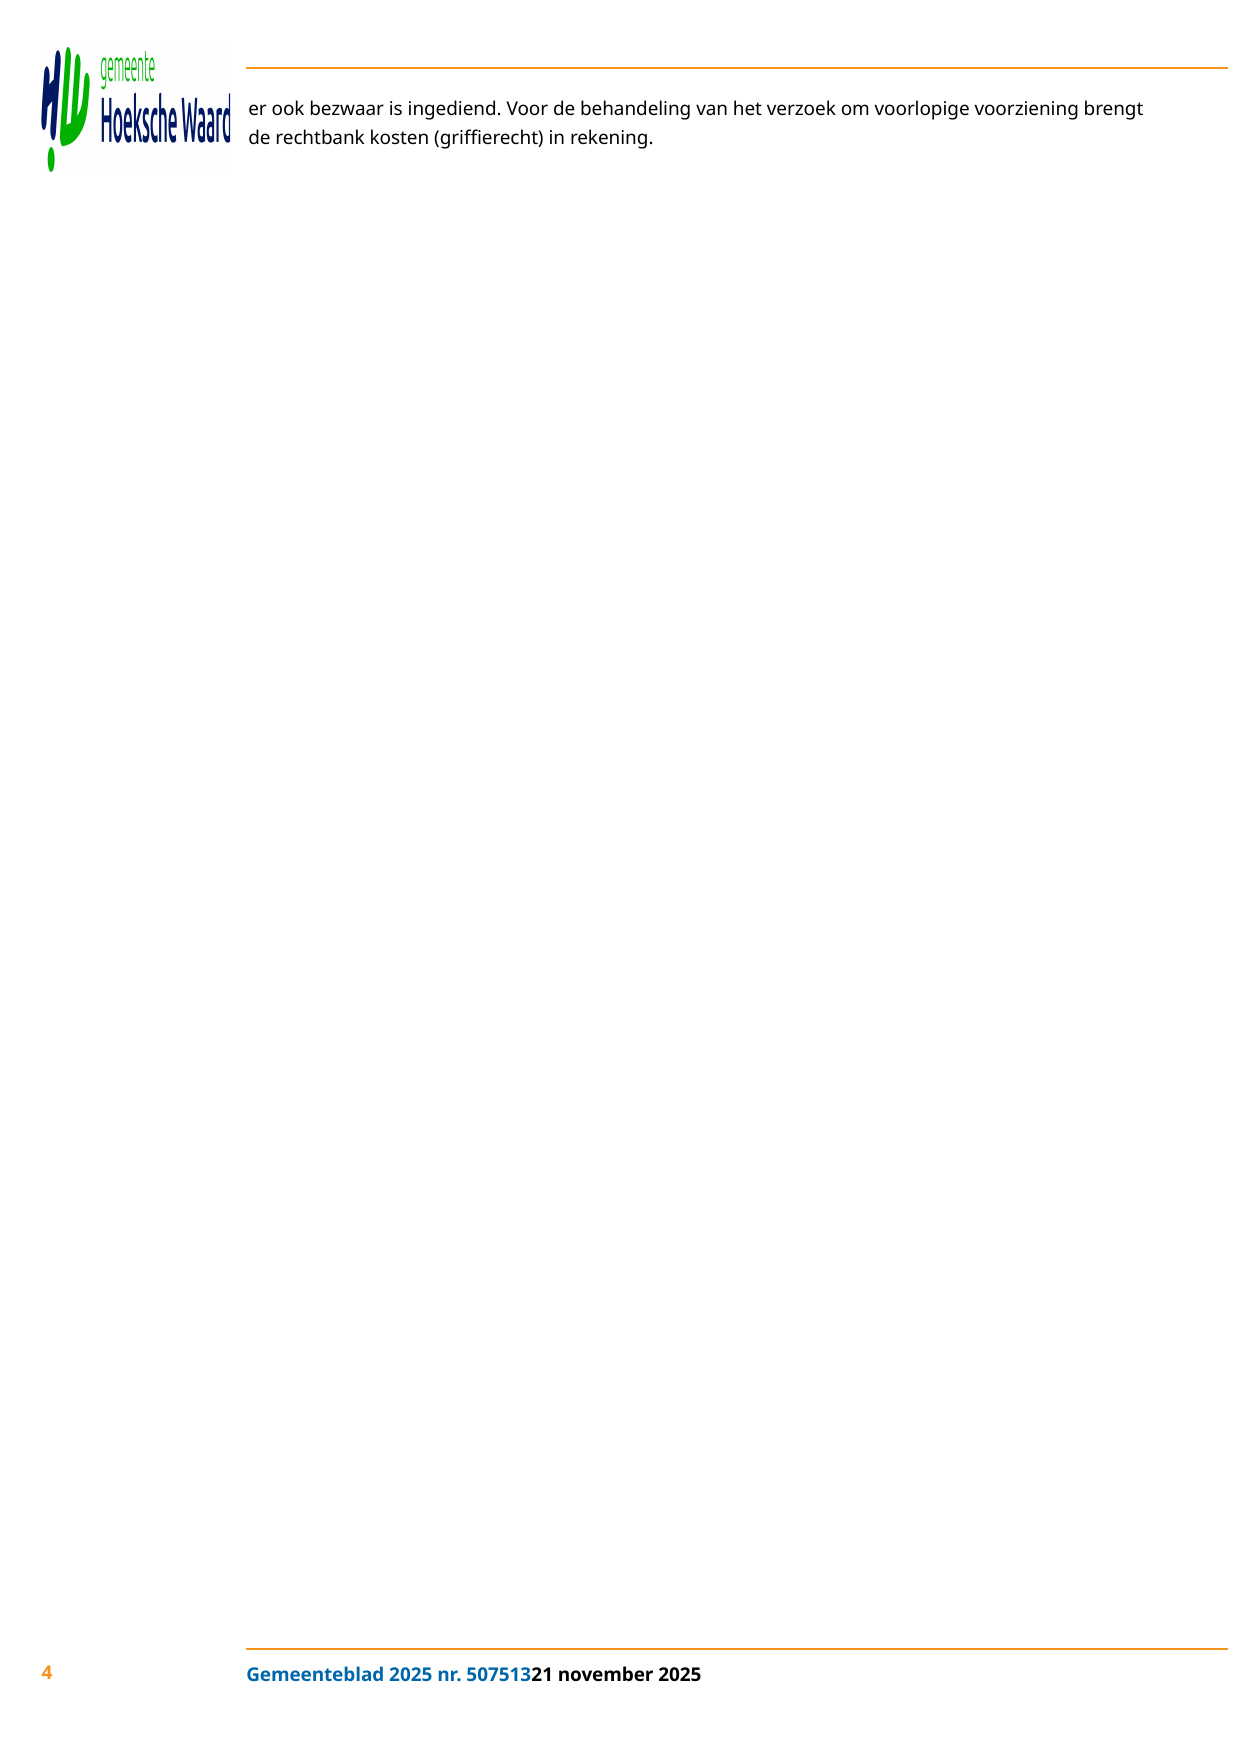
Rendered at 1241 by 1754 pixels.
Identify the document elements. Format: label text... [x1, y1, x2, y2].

text er ook bezwaar is ingediend. Voor de behandeling van het verzoek om voorlopige voorziening brengt de rechtbank kosten (griffierecht) in rekening. [248, 95, 1152, 150]
picture [41, 47, 231, 172]
